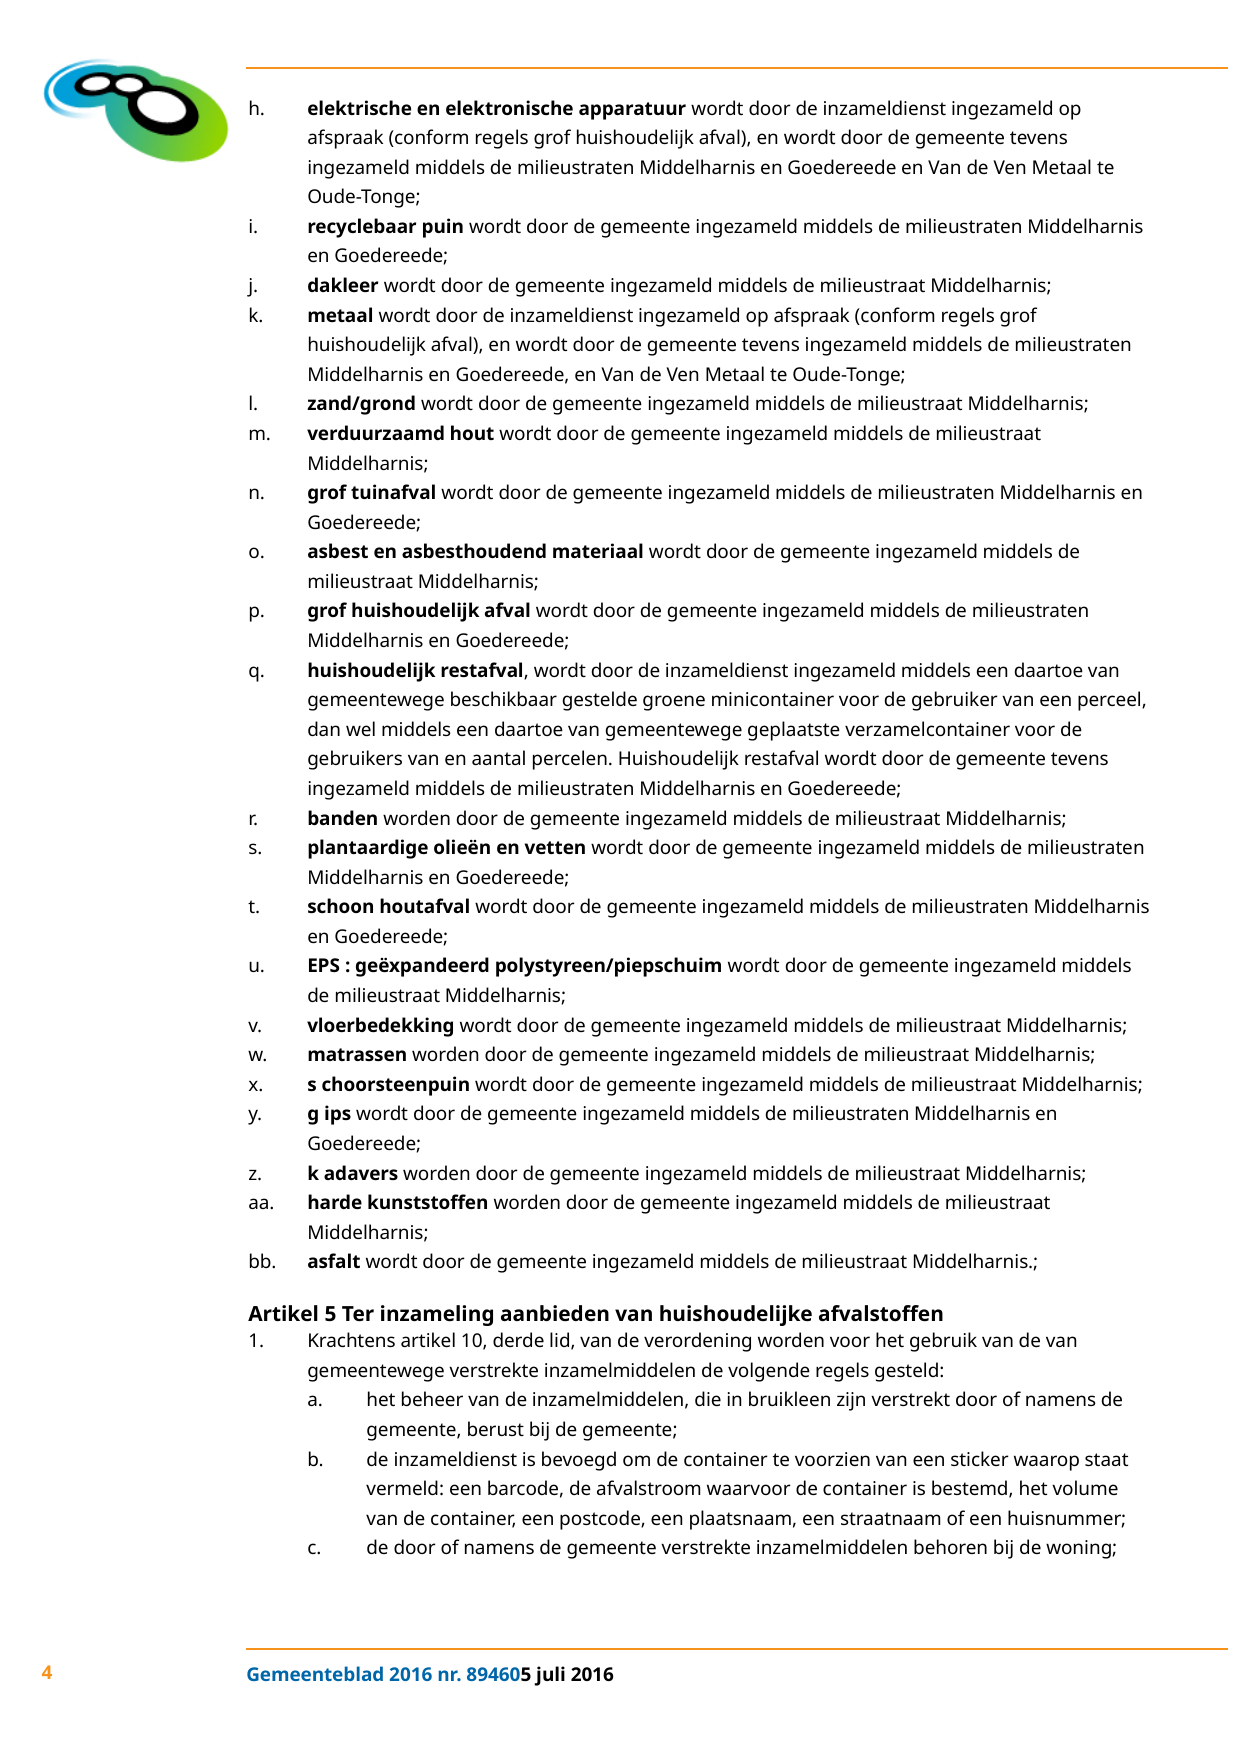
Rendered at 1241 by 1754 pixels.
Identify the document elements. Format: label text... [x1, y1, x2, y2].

list EPS : geëxpandeerd polystyreen/piepschuim wordt door de gemeente ingezameld middels de milieustraat Middelharnis; [248, 953, 1152, 1008]
list k adavers worden door de gemeente ingezameld middels de milieustraat Middelharnis; [248, 1160, 1152, 1186]
list asbest en asbesthoudend materiaal wordt door de gemeente ingezameld middels de milieustraat Middelharnis; [248, 538, 1152, 594]
list het beheer van de inzamelmiddelen, die in bruikleen zijn verstrekt door of namens de gemeente, berust bij de gemeente; [307, 1387, 1152, 1442]
list verduurzaamd hout wordt door de gemeente ingezameld middels de milieustraat Middelharnis; [248, 420, 1152, 476]
list zand/grond wordt door de gemeente ingezameld middels de milieustraat Middelharnis; [248, 391, 1152, 416]
list grof tuinafval wordt door de gemeente ingezameld middels de milieustraten Middelharnis en Goedereede; [248, 479, 1152, 535]
list metaal wordt door de inzameldienst ingezameld op afspraak (conform regels grof huishoudelijk afval), en wordt door de gemeente tevens ingezameld middels de milieustraten Middelharnis en Goedereede, en Van de Ven Metaal te Oude-Tonge; [248, 302, 1152, 387]
list huishoudelijk restafval, wordt door de inzameldienst ingezameld middels een daartoe van gemeentewege beschikbaar gestelde groene minicontainer voor de gebruiker van een perceel, dan wel middels een daartoe van gemeentewege geplaatste verzamelcontainer voor de gebruikers van en aantal percelen. Huishoudelijk restafval wordt door de gemeente tevens ingezameld middels de milieustraten Middelharnis en Goedereede; [248, 657, 1152, 801]
list matrassen worden door de gemeente ingezameld middels de milieustraat Middelharnis; [248, 1041, 1152, 1067]
list asfalt wordt door de gemeente ingezameld middels de milieustraat Middelharnis.; [248, 1248, 1152, 1274]
list harde kunststoffen worden door de gemeente ingezameld middels de milieustraat Middelharnis; [248, 1189, 1152, 1245]
picture [41, 47, 231, 172]
list g ips wordt door de gemeente ingezameld middels de milieustraten Middelharnis en Goedereede; [248, 1101, 1152, 1156]
list plantaardige olieën en vetten wordt door de gemeente ingezameld middels de milieustraten Middelharnis en Goedereede; [248, 834, 1152, 890]
list schoon houtafval wordt door de gemeente ingezameld middels de milieustraten Middelharnis en Goedereede; [248, 893, 1152, 949]
list de door of namens de gemeente verstrekte inzamelmiddelen behoren bij de woning; [307, 1534, 1152, 1560]
list Krachtens artikel 10, derde lid, van de verordening worden voor het gebruik van de van gemeentewege verstrekte inzamelmiddelen de volgende regels gesteld: [248, 1327, 1152, 1383]
list vloerbedekking wordt door de gemeente ingezameld middels de milieustraat Middelharnis; [248, 1012, 1152, 1038]
list de inzameldienst is bevoegd om de container te voorzien van een sticker waarop staat vermeld: een barcode, de afvalstroom waarvoor de container is bestemd, het volume van de container, een postcode, een plaatsnaam, een straatnaam of een huisnummer; [307, 1446, 1152, 1531]
list recyclebaar puin wordt door de gemeente ingezameld middels de milieustraten Middelharnis en Goedereede; [248, 213, 1152, 268]
list elektrische en elektronische apparatuur wordt door de inzameldienst ingezameld op afspraak (conform regels grof huishoudelijk afval), en wordt door de gemeente tevens ingezameld middels de milieustraten Middelharnis en Goedereede en Van de Ven Metaal te Oude-Tonge; [248, 95, 1152, 209]
list grof huishoudelijk afval wordt door de gemeente ingezameld middels de milieustraten Middelharnis en Goedereede; [248, 598, 1152, 653]
list banden worden door de gemeente ingezameld middels de milieustraat Middelharnis; [248, 805, 1152, 831]
list dakleer wordt door de gemeente ingezameld middels de milieustraat Middelharnis; [248, 272, 1152, 298]
text Artikel 5 Ter inzameling aanbieden van huishoudelijke afvalstoffen [248, 1299, 1152, 1327]
list s choorsteenpuin wordt door de gemeente ingezameld middels de milieustraat Middelharnis; [248, 1071, 1152, 1097]
